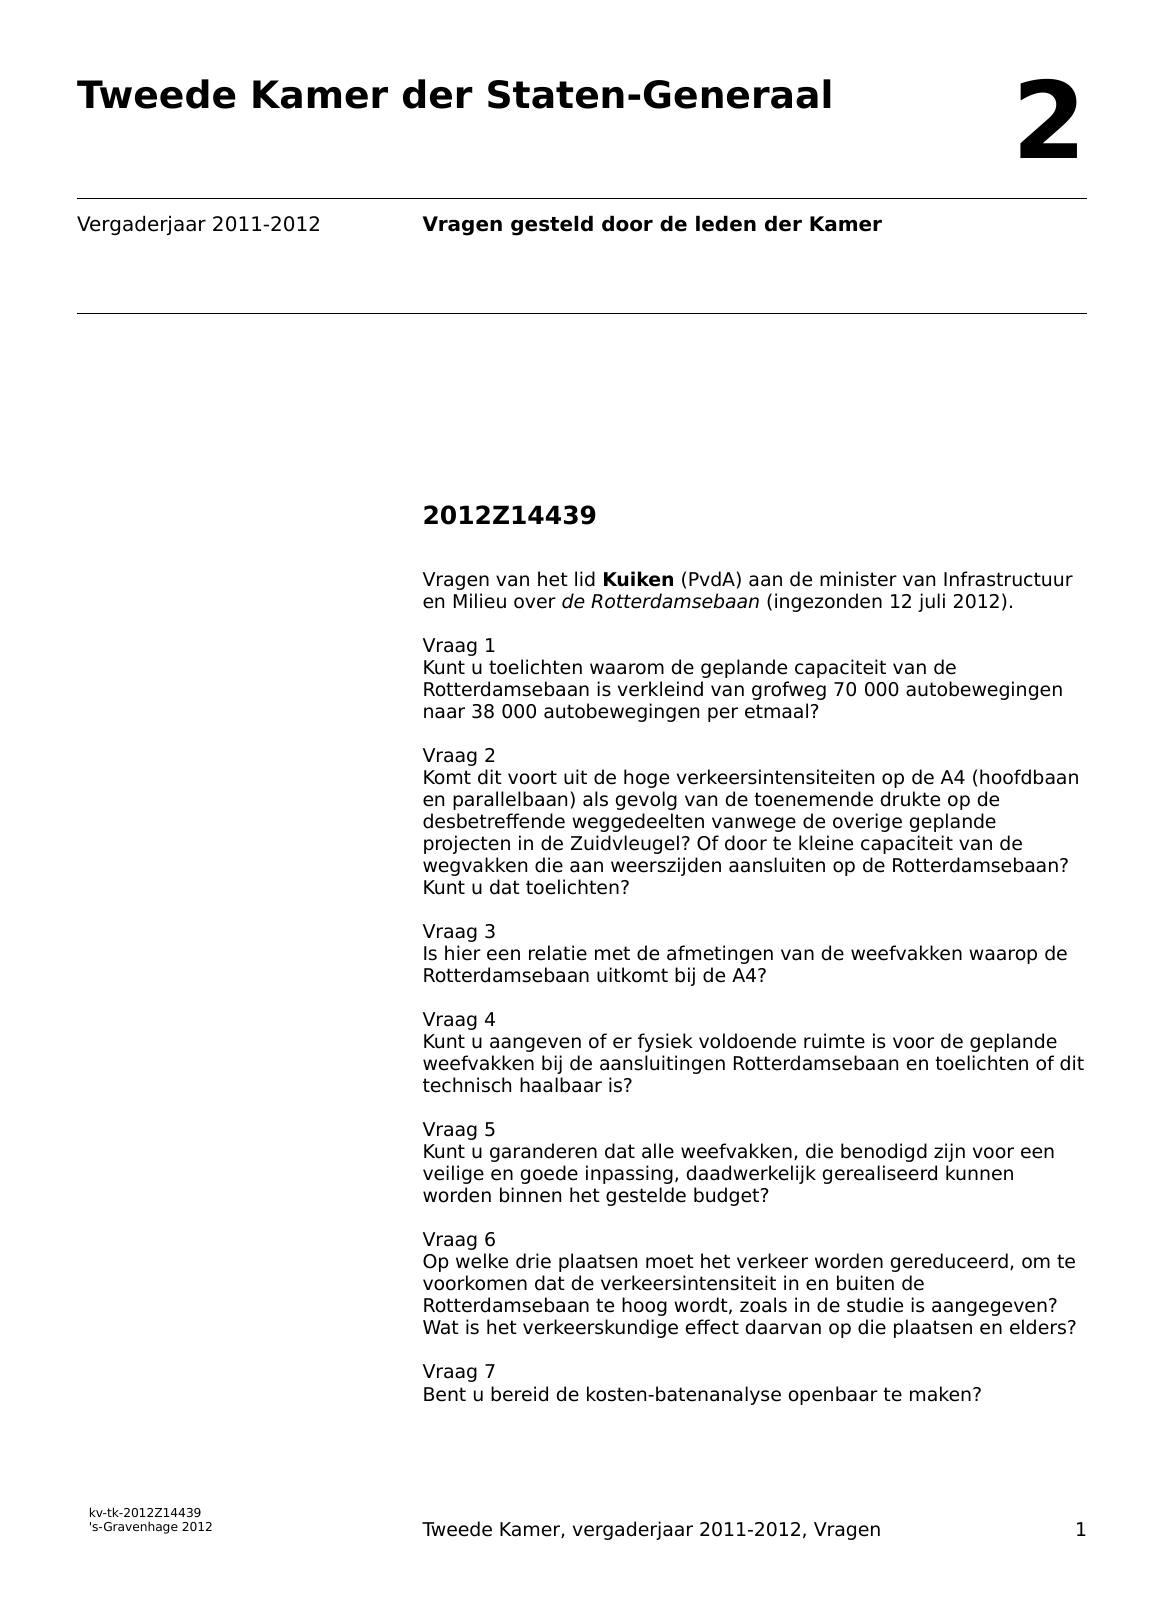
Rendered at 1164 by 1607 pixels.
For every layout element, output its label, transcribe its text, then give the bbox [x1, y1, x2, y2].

table_cell Vragen gesteld door de leden der Kamer [422, 199, 1087, 313]
text Is hier een relatie met de afmetingen van de weefvakken waarop de Rotterdamsebaan uitkomt bij de A4? [422, 943, 1087, 987]
text Vraag 1 [422, 635, 1087, 657]
table_cell Vergaderjaar 2011-2012 [77, 199, 422, 313]
text Vraag 7 [422, 1361, 1087, 1383]
text kv-tk-2012Z14439 [88, 1506, 323, 1520]
text Vraag 4 [422, 1009, 1087, 1031]
text Vragen van het lid Kuiken (PvdA) aan de minister van Infrastructuur en Milieu over de Rotterdamsebaan (ingezonden 12 juli 2012). [422, 569, 1087, 613]
text Vraag 3 [422, 921, 1087, 943]
text Vraag 6 [422, 1229, 1087, 1251]
text Kunt u toelichten waarom de geplande capaciteit van de Rotterdamsebaan is verkleind van grofweg 70 000 autobewegingen naar 38 000 autobewegingen per etmaal? [422, 657, 1087, 723]
text 2012Z14439 [422, 501, 1087, 531]
text Komt dit voort uit de hoge verkeersintensiteiten op de A4 (hoofdbaan en parallelbaan) als gevolg van de toenemende drukte op de desbetreffende weggedeelten vanwege de overige geplande projecten in de Zuidvleugel? Of door te kleine capaciteit van de wegvakken die aan weerszijden aansluiten op de Rotterdamsebaan? Kunt u dat toelichten? [422, 767, 1087, 899]
text Kunt u aangeven of er fysiek voldoende ruimte is voor de geplande weefvakken bij de aansluitingen Rotterdamsebaan en toelichten of dit technisch haalbaar is? [422, 1031, 1087, 1097]
text Bent u bereid de kosten-batenanalyse openbaar te maken? [422, 1383, 1087, 1405]
text Vraag 5 [422, 1119, 1087, 1141]
text 's-Gravenhage 2012 [88, 1520, 323, 1534]
text Vraag 2 [422, 745, 1087, 767]
table_header 2 [886, 59, 1087, 198]
text Op welke drie plaatsen moet het verkeer worden gereduceerd, om te voorkomen dat de verkeersintensiteit in en buiten de Rotterdamsebaan te hoog wordt, zoals in de studie is aangegeven? Wat is het verkeerskundige effect daarvan op die plaatsen en elders? [422, 1251, 1087, 1339]
text Kunt u garanderen dat alle weefvakken, die benodigd zijn voor een veilige en goede inpassing, daadwerkelijk gerealiseerd kunnen worden binnen het gestelde budget? [422, 1141, 1087, 1207]
table_header Tweede Kamer der Staten-Generaal [77, 59, 886, 198]
